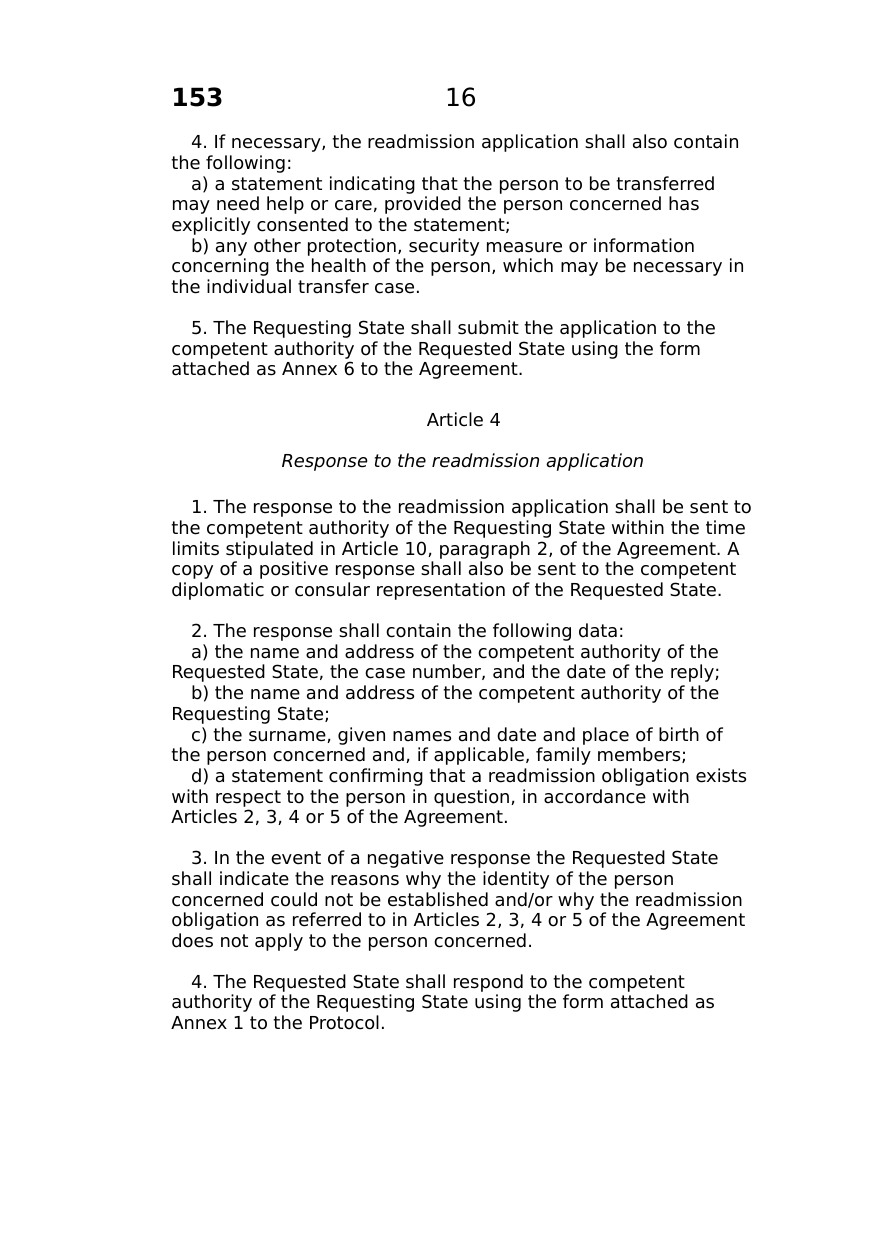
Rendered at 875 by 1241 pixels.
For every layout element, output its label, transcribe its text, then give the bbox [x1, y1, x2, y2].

text 4. If necessary, the readmission application shall also contain the following: [171, 132, 756, 173]
text 3. In the event of a negative response the Requested State shall indicate the reasons why the identity of the person concerned could not be established and/or why the readmission obligation as referred to in Articles 2, 3, 4 or 5 of the Agreement does not apply to the person concerned. [171, 848, 756, 952]
text a) a statement indicating that the person to be transferred may need help or care, provided the person concerned has explicitly consented to the statement; [171, 173, 756, 236]
text 1. The response to the readmission application shall be sent to the competent authority of the Requesting State within the time limits stipulated in Article 10, paragraph 2, of the Agreement. A copy of a positive response shall also be sent to the competent diplomatic or consular representation of the Requested State. [171, 497, 756, 601]
text c) the surname, given names and date and place of birth of the person concerned and, if applicable, family members; [171, 724, 756, 766]
text 5. The Requesting State shall submit the application to the competent authority of the Requested State using the form attached as Annex 6 to the Agreement. [171, 318, 756, 380]
text 4. The Requested State shall respond to the competent authority of the Requesting State using the form attached as Annex 1 to the Protocol. [171, 972, 756, 1034]
text a) the name and address of the competent authority of the Requested State, the case number, and the date of the reply; [171, 641, 756, 683]
text b) the name and address of the competent authority of the Requesting State; [171, 683, 756, 724]
text 2. The response shall contain the following data: [171, 621, 756, 641]
subtitle Article 4 Response to the readmission application [171, 410, 756, 472]
text b) any other protection, security measure or information concerning the health of the person, which may be necessary in the individual transfer case. [171, 236, 756, 298]
text d) a statement confirming that a readmission obligation exists with respect to the person in question, in accordance with Articles 2, 3, 4 or 5 of the Agreement. [171, 766, 756, 828]
